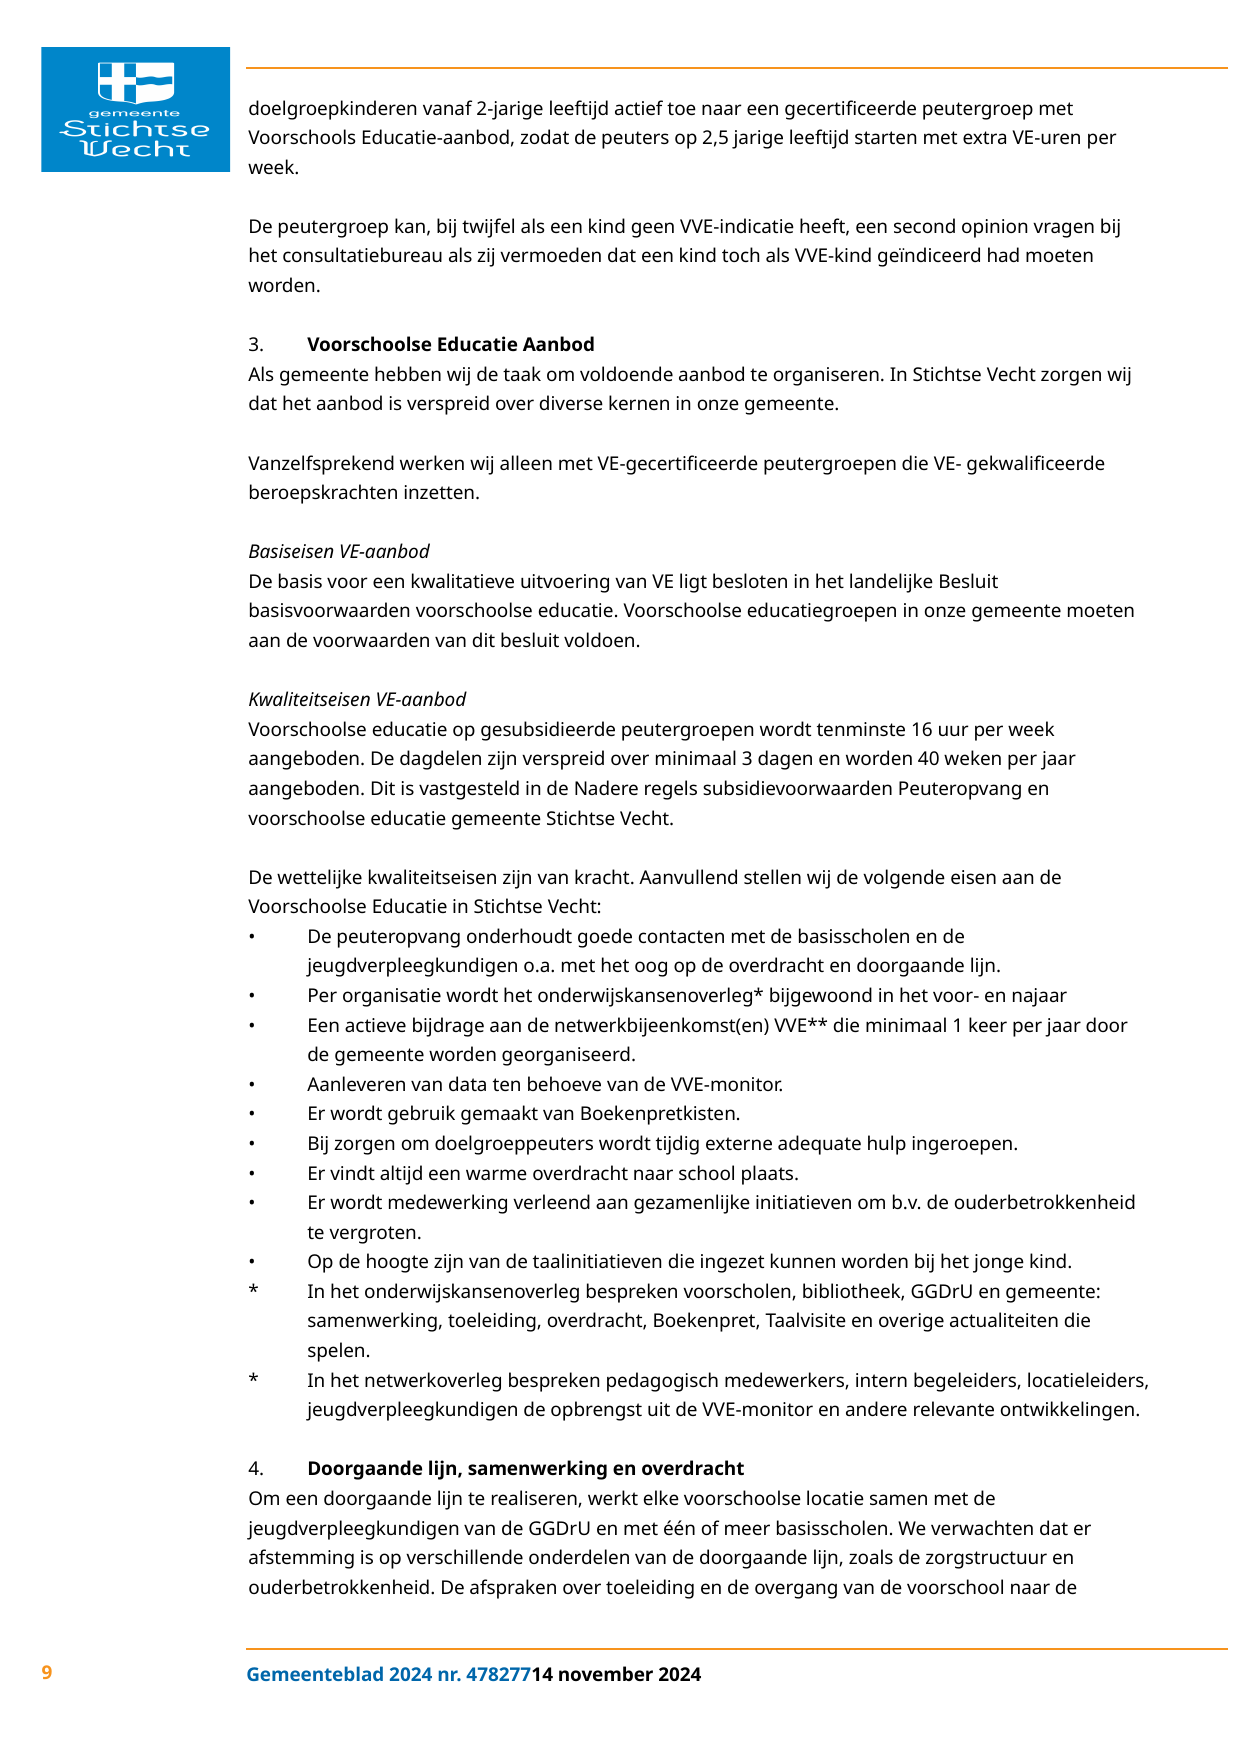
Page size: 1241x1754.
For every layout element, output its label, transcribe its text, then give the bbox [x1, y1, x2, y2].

text De wettelijke kwaliteitseisen zijn van kracht. Aanvullend stellen wij de volgende eisen aan de Voorschoolse Educatie in Stichtse Vecht: [248, 864, 1152, 919]
text Om een doorgaande lijn te realiseren, werkt elke voorschoolse locatie samen met de jeugdverpleegkundigen van de GGDrU en met één of meer basisscholen. We verwachten dat er afstemming is op verschillende onderdelen van de doorgaande lijn, zoals de zorgstructuur en ouderbetrokkenheid. De afspraken over toeleiding en de overgang van de voorschool naar de [248, 1485, 1152, 1600]
list Doorgaande lijn, samenwerking en overdracht [248, 1456, 1152, 1481]
text Vanzelfsprekend werken wij alleen met VE-gecertificeerde peutergroepen die VE- gekwalificeerde beroepskrachten inzetten. [248, 450, 1152, 505]
text Basiseisen VE-aanbod [248, 538, 1152, 564]
text Voorschoolse educatie op gesubsidieerde peutergroepen wordt tenminste 16 uur per week aangeboden. De dagdelen zijn verspreid over minimaal 3 dagen en worden 40 weken per jaar aangeboden. Dit is vastgesteld in de Nadere regels subsidievoorwaarden Peuteropvang en voorschoolse educatie gemeente Stichtse Vecht. [248, 716, 1152, 831]
list Er wordt medewerking verleend aan gezamenlijke initiatieven om b.v. de ouderbetrokkenheid te vergroten. [248, 1189, 1152, 1245]
text doelgroepkinderen vanaf 2-jarige leeftijd actief toe naar een gecertificeerde peutergroep met Voorschools Educatie-aanbod, zodat de peuters op 2,5 jarige leeftijd starten met extra VE-uren per week. [248, 95, 1152, 180]
list Een actieve bijdrage aan de netwerkbijeenkomst(en) VVE** die minimaal 1 keer per jaar door de gemeente worden georganiseerd. [248, 1012, 1152, 1067]
picture [99, 63, 135, 101]
text Als gemeente hebben wij de taak om voldoende aanbod te organiseren. In Stichtse Vecht zorgen wij dat het aanbod is verspreid over diverse kernen in onze gemeente. [248, 361, 1152, 416]
list Er vindt altijd een warme overdracht naar school plaats. [248, 1160, 1152, 1186]
list Per organisatie wordt het onderwijskansenoverleg* bijgewoond in het voor- en najaar [248, 982, 1152, 1008]
text De basis voor een kwalitatieve uitvoering van VE ligt besloten in het landelijke Besluit basisvoorwaarden voorschoolse educatie. Voorschoolse educatiegroepen in onze gemeente moeten aan de voorwaarden van dit besluit voldoen. [248, 568, 1152, 653]
list In het netwerkoverleg bespreken pedagogisch medewerkers, intern begeleiders, locatieleiders, jeugdverpleegkundigen de opbrengst uit de VVE-monitor en andere relevante ontwikkelingen. [248, 1367, 1152, 1422]
list Bij zorgen om doelgroeppeuters wordt tijdig externe adequate hulp ingeroepen. [248, 1130, 1152, 1156]
text De peutergroep kan, bij twijfel als een kind geen VVE-indicatie heeft, een second opinion vragen bij het consultatiebureau als zij vermoeden dat een kind toch als VVE-kind geïndiceerd had moeten worden. [248, 213, 1152, 298]
list De peuteropvang onderhoudt goede contacten met de basisscholen en de jeugdverpleegkundigen o.a. met het oog op de overdracht en doorgaande lijn. [248, 923, 1152, 978]
list Er wordt gebruik gemaakt van Boekenpretkisten. [248, 1101, 1152, 1126]
list Voorschoolse Educatie Aanbod [248, 331, 1152, 357]
picture [137, 63, 174, 103]
list Op de hoogte zijn van de taalinitiatieven die ingezet kunnen worden bij het jonge kind. [248, 1248, 1152, 1274]
text Kwaliteitseisen VE-aanbod [248, 686, 1152, 712]
list In het onderwijskansenoverleg bespreken voorscholen, bibliotheek, GGDrU en gemeente: samenwerking, toeleiding, overdracht, Boekenpret, Taalvisite en overige actualiteiten die spelen. [248, 1278, 1152, 1363]
list Aanleveren van data ten behoeve van de VVE-monitor. [248, 1071, 1152, 1097]
